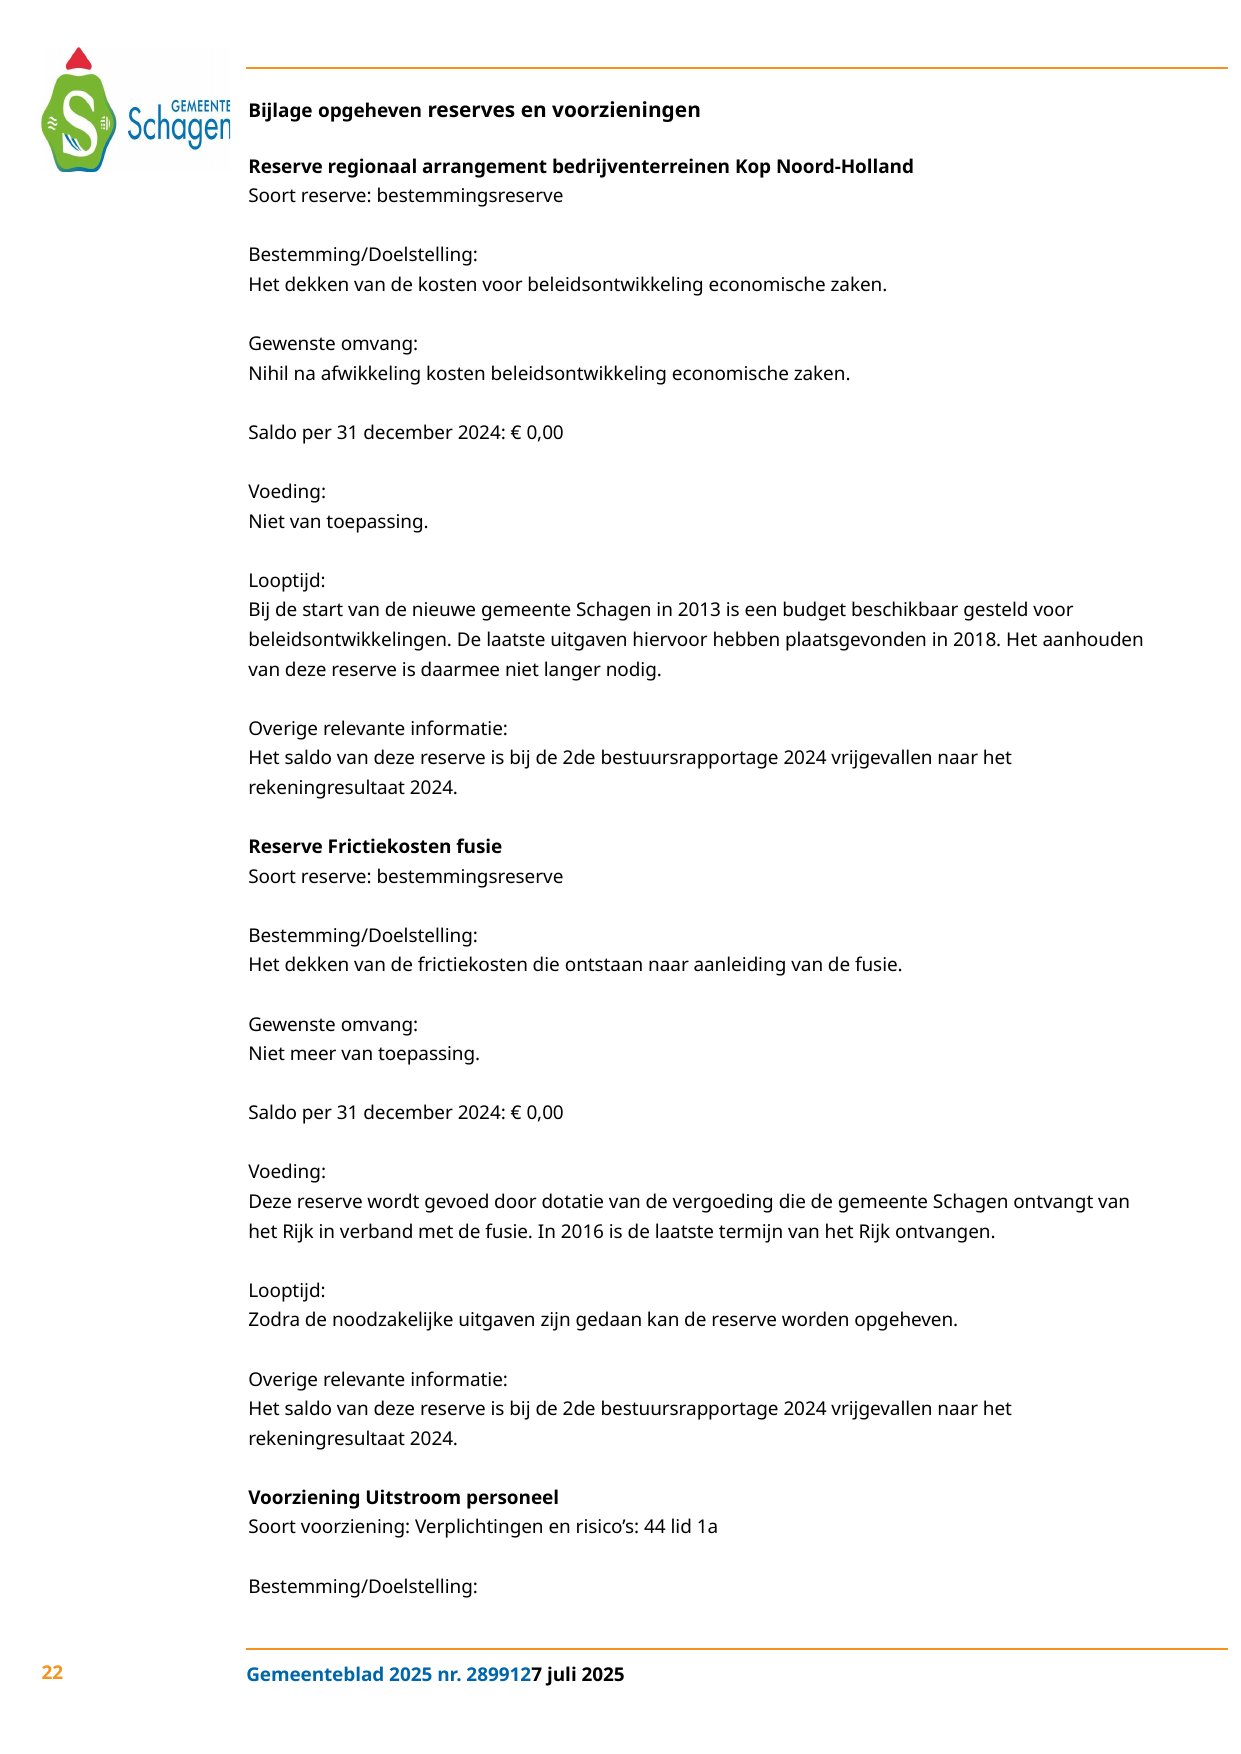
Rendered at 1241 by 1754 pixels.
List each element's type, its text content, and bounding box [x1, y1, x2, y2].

text Bijlage opgeheven reserves en voorzieningen [248, 95, 1152, 123]
text Soort voorziening: Verplichtingen en risico’s: 44 lid 1a [248, 1514, 1152, 1539]
text Overige relevante informatie: [248, 715, 1152, 741]
text Bij de start van de nieuwe gemeente Schagen in 2013 is een budget beschikbaar gesteld voor beleidsontwikkelingen. De laatste uitgaven hiervoor hebben plaatsgevonden in 2018. Het aanhouden van deze reserve is daarmee niet langer nodig. [248, 597, 1152, 682]
text Het dekken van de kosten voor beleidsontwikkeling economische zaken. [248, 271, 1152, 297]
text Gewenste omvang: [248, 1011, 1152, 1037]
text Soort reserve: bestemmingsreserve [248, 863, 1152, 889]
picture [41, 47, 231, 172]
text Het dekken van de frictiekosten die ontstaan naar aanleiding van de fusie. [248, 952, 1152, 977]
text Soort reserve: bestemmingsreserve [248, 182, 1152, 208]
text Reserve regionaal arrangement bedrijventerreinen Kop Noord-Holland [248, 153, 1152, 179]
text Gewenste omvang: [248, 330, 1152, 356]
text Saldo per 31 december 2024: € 0,00 [248, 419, 1152, 445]
text Saldo per 31 december 2024: € 0,00 [248, 1099, 1152, 1125]
text Looptijd: [248, 567, 1152, 593]
text Bestemming/Doelstelling: [248, 1573, 1152, 1599]
text Voeding: [248, 1159, 1152, 1184]
text Niet van toepassing. [248, 508, 1152, 534]
text Reserve Frictiekosten fusie [248, 833, 1152, 859]
text Bestemming/Doelstelling: [248, 242, 1152, 267]
text Bestemming/Doelstelling: [248, 922, 1152, 948]
text Het saldo van deze reserve is bij de 2de bestuursrapportage 2024 vrijgevallen naar het rekeningresultaat 2024. [248, 1395, 1152, 1451]
text Deze reserve wordt gevoed door dotatie van de vergoeding die de gemeente Schagen ontvangt van het Rijk in verband met de fusie. In 2016 is de laatste termijn van het Rijk ontvangen. [248, 1188, 1152, 1244]
text Voorziening Uitstroom personeel [248, 1484, 1152, 1510]
text Overige relevante informatie: [248, 1366, 1152, 1392]
text Looptijd: [248, 1277, 1152, 1303]
text Nihil na afwikkeling kosten beleidsontwikkeling economische zaken. [248, 360, 1152, 386]
text Niet meer van toepassing. [248, 1040, 1152, 1066]
text Voeding: [248, 478, 1152, 504]
text Zodra de noodzakelijke uitgaven zijn gedaan kan de reserve worden opgeheven. [248, 1307, 1152, 1332]
text Het saldo van deze reserve is bij de 2de bestuursrapportage 2024 vrijgevallen naar het rekeningresultaat 2024. [248, 744, 1152, 800]
